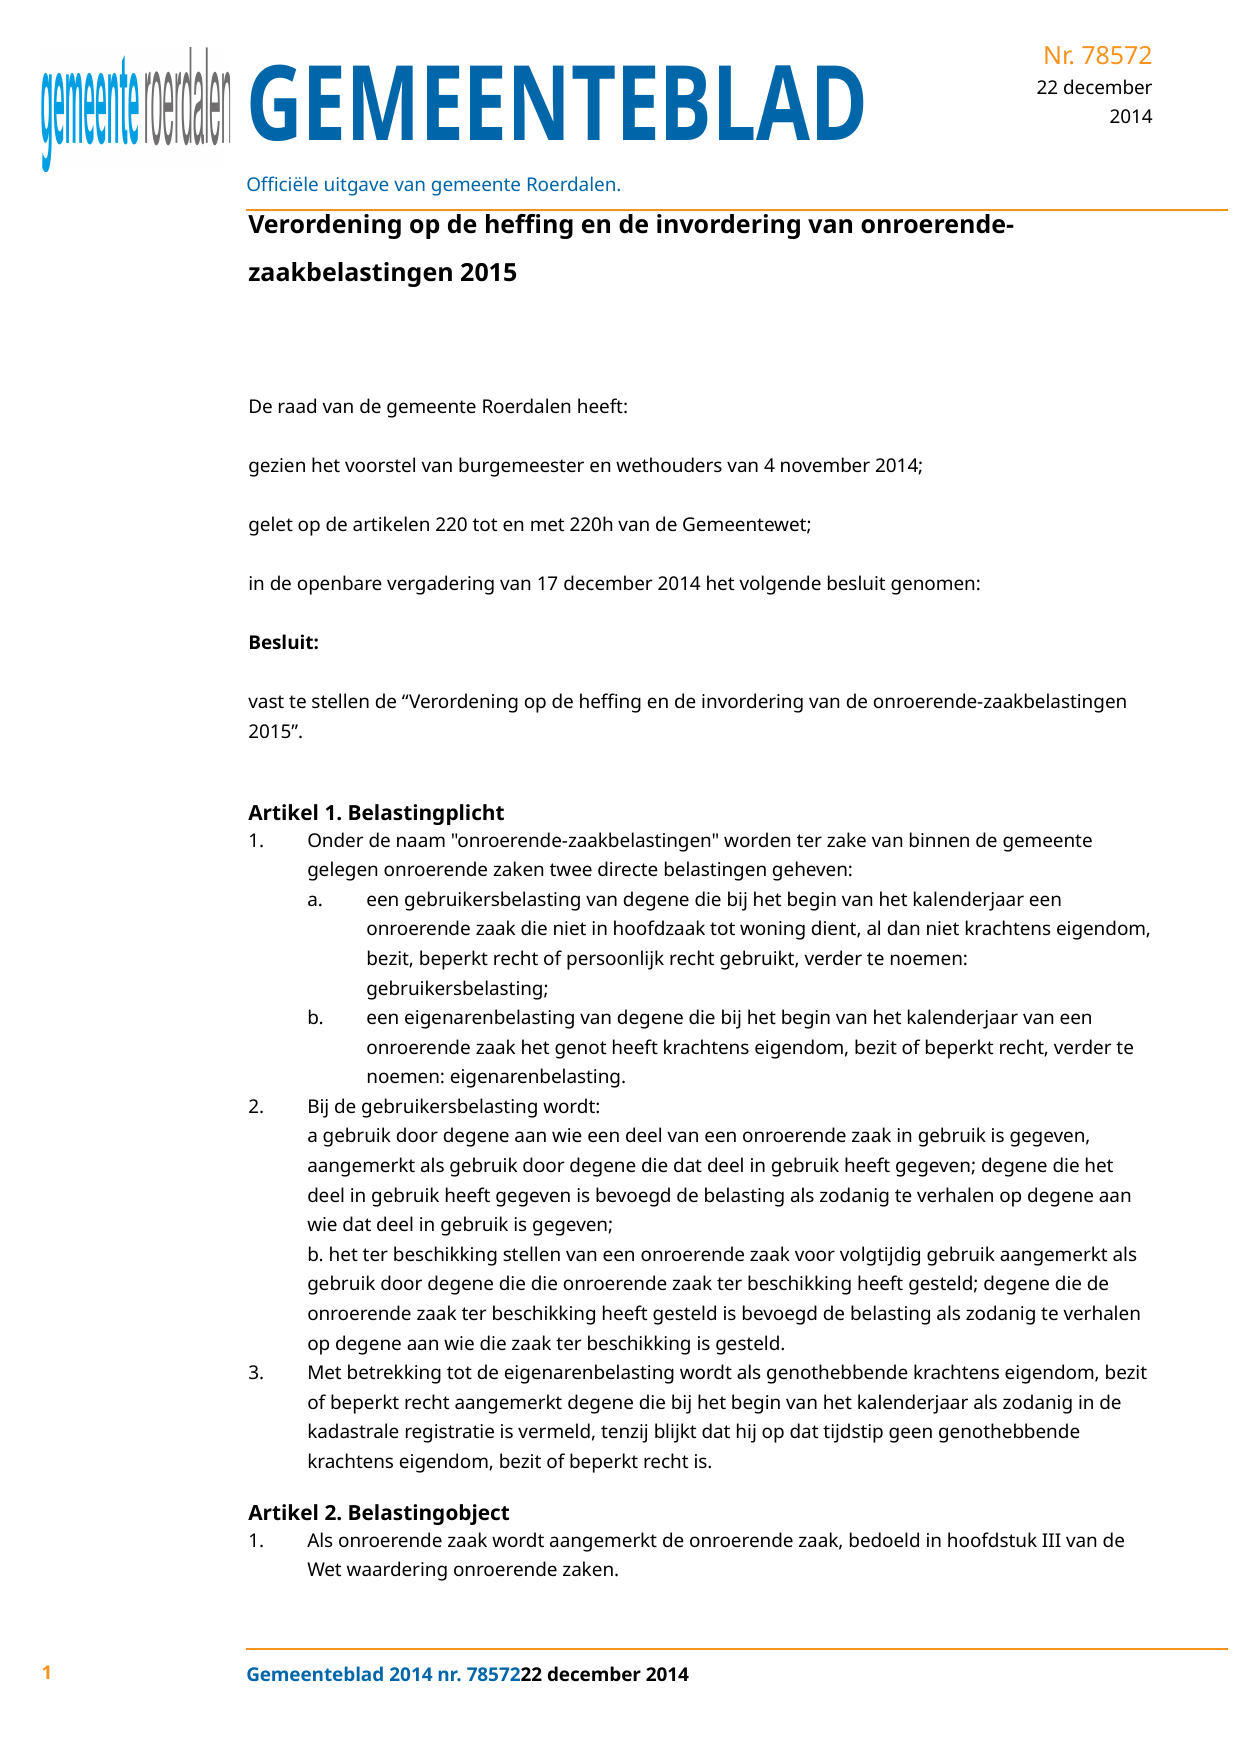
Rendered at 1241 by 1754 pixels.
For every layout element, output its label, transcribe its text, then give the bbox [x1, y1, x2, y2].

list een gebruikersbelasting van degene die bij het begin van het kalenderjaar een onroerende zaak die niet in hoofdzaak tot woning dient, al dan niet krachtens eigendom, bezit, beperkt recht of persoonlijk recht gebruikt, verder te noemen: gebruikersbelasting; [307, 886, 1152, 1000]
text Verordening op de heffing en de invordering van onroerende-zaakbelastingen 2015 [248, 211, 1152, 288]
text in de openbare vergadering van 17 december 2014 het volgende besluit genomen: [248, 570, 1152, 596]
list Met betrekking tot de eigenarenbelasting wordt als genothebbende krachtens eigendom, bezit of beperkt recht aangemerkt degene die bij het begin van het kalenderjaar als zodanig in de kadastrale registratie is vermeld, tenzij blijkt dat hij op dat tijdstip geen genothebbende krachtens eigendom, bezit of beperkt recht is. [248, 1359, 1152, 1474]
list b. het ter beschikking stellen van een onroerende zaak voor volgtijdig gebruik aangemerkt als gebruik door degene die die onroerende zaak ter beschikking heeft gesteld; degene die de onroerende zaak ter beschikking heeft gesteld is bevoegd de belasting als zodanig te verhalen op degene aan wie die zaak ter beschikking is gesteld. [248, 1241, 1152, 1355]
list een eigenarenbelasting van degene die bij het begin van het kalenderjaar van een onroerende zaak het genot heeft krachtens eigendom, bezit of beperkt recht, verder te noemen: eigenarenbelasting. [307, 1004, 1152, 1089]
text gelet op de artikelen 220 tot en met 220h van de Gemeentewet; [248, 511, 1152, 537]
text Artikel 1. Belastingplicht [248, 798, 1152, 827]
list Bij de gebruikersbelasting wordt: [248, 1093, 1152, 1119]
picture [41, 134, 48, 172]
list Als onroerende zaak wordt aangemerkt de onroerende zaak, bedoeld in hoofdstuk III van de Wet waardering onroerende zaken. [248, 1527, 1152, 1582]
list a gebruik door degene aan wie een deel van een onroerende zaak in gebruik is gegeven, aangemerkt als gebruik door degene die dat deel in gebruik heeft gegeven; degene die het deel in gebruik heeft gegeven is bevoegd de belasting als zodanig te verhalen op degene aan wie dat deel in gebruik is gegeven; [248, 1123, 1152, 1237]
text Besluit: [248, 629, 1152, 655]
text Artikel 2. Belastingobject [248, 1498, 1152, 1527]
text gezien het voorstel van burgemeester en wethouders van 4 november 2014; [248, 452, 1152, 478]
picture [41, 47, 231, 172]
text De raad van de gemeente Roerdalen heeft: [248, 393, 1152, 419]
list Onder de naam "onroerende-zaakbelastingen" worden ter zake van binnen de gemeente gelegen onroerende zaken twee directe belastingen geheven: [248, 827, 1152, 882]
text vast te stellen de “Verordening op de heffing en de invordering van de onroerende-zaakbelastingen 2015”. [248, 689, 1152, 744]
